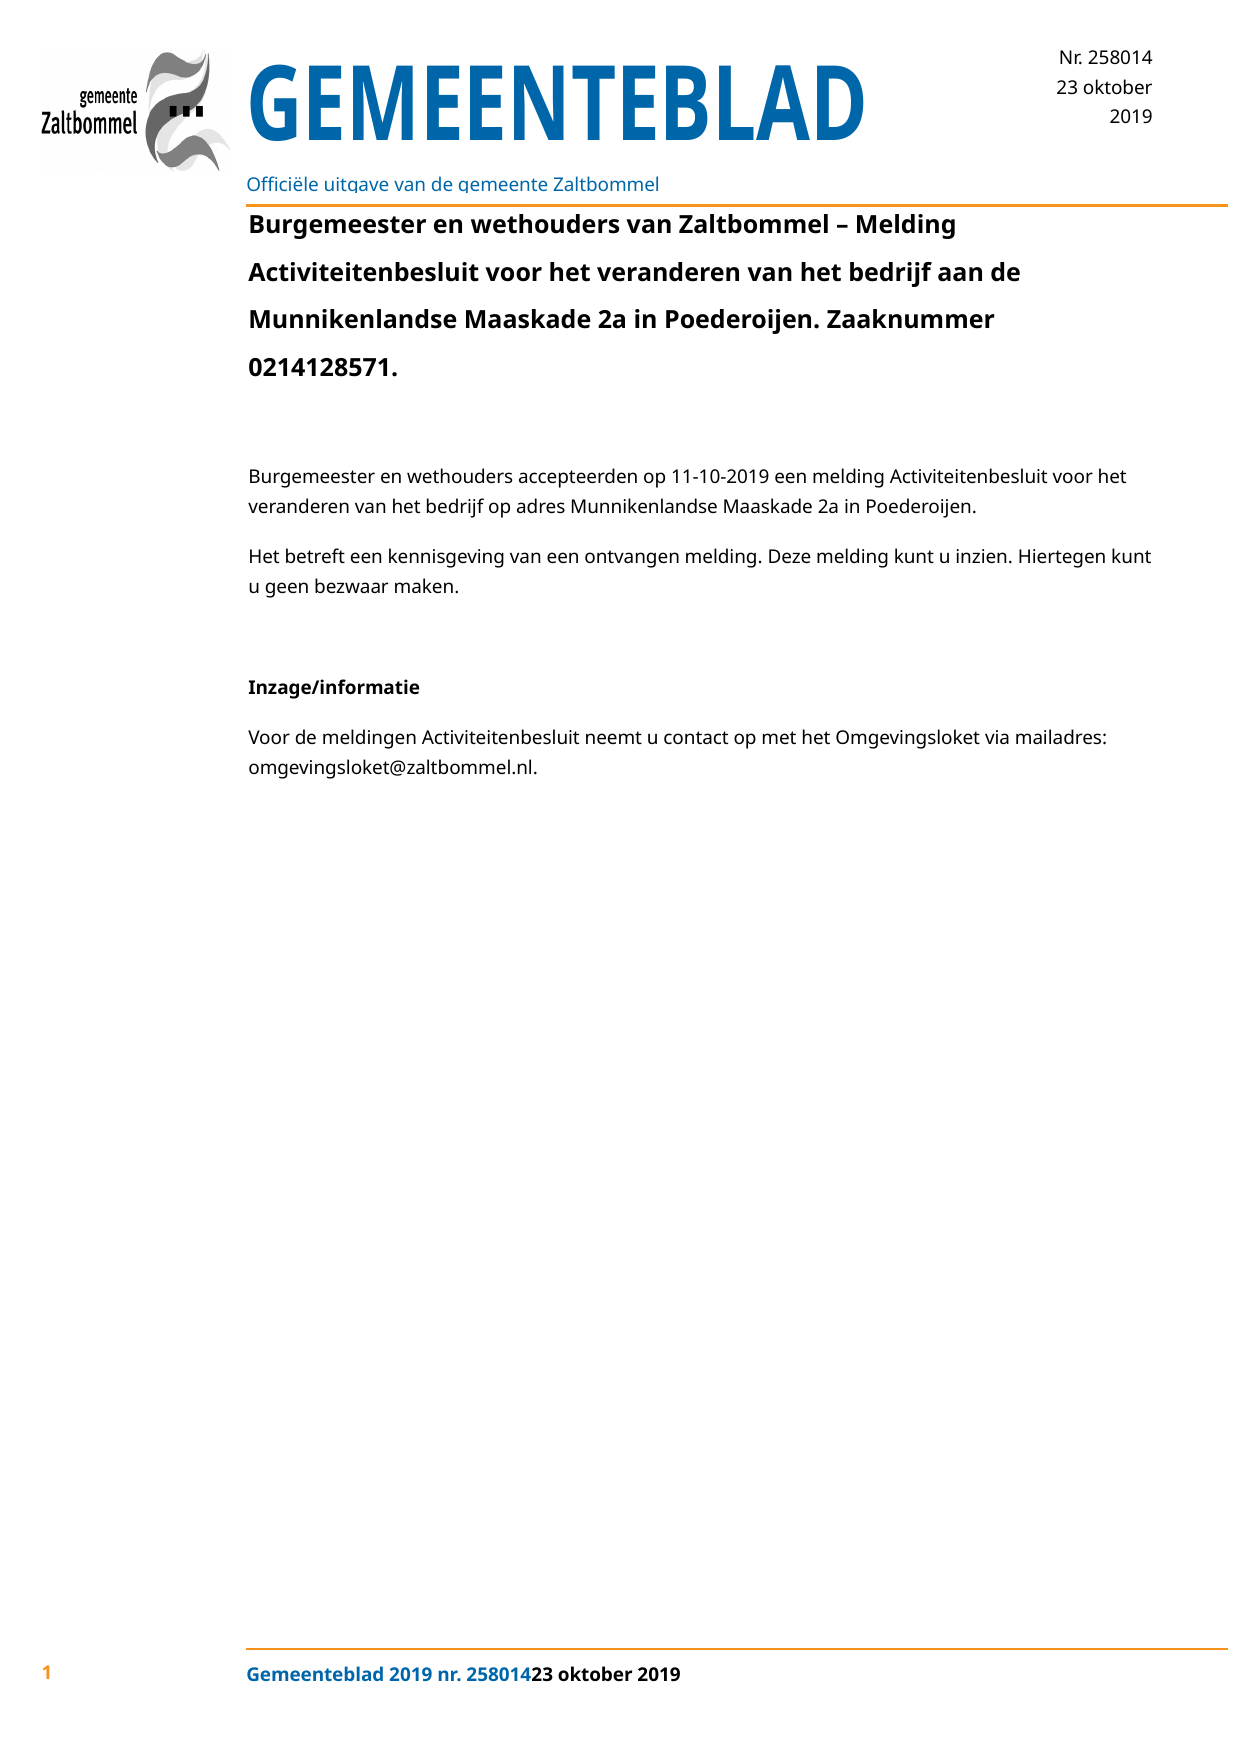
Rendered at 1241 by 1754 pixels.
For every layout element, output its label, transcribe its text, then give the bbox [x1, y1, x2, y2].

text Het betreft een kennisgeving van een ontvangen melding. Deze melding kunt u inzien. Hiertegen kunt u geen bezwaar maken. [248, 543, 1152, 599]
text Burgemeester en wethouders van Zaltbommel – Melding Activiteitenbesluit voor het veranderen van het bedrijf aan de Munnikenlandse Maaskade 2a in Poederoijen. Zaaknummer 0214128571. [248, 207, 1152, 384]
text Inzage/informatie [248, 674, 1152, 700]
text Burgemeester en wethouders accepteerden op 11-10-2019 een melding Activiteitenbesluit voor het veranderen van het bedrijf op adres Munnikenlandse Maaskade 2a in Poederoijen. [248, 463, 1152, 519]
picture [41, 47, 231, 172]
text Voor de meldingen Activiteitenbesluit neemt u contact op met het Omgevingsloket via mailadres: omgevingsloket@zaltbommel.nl. [248, 724, 1152, 780]
